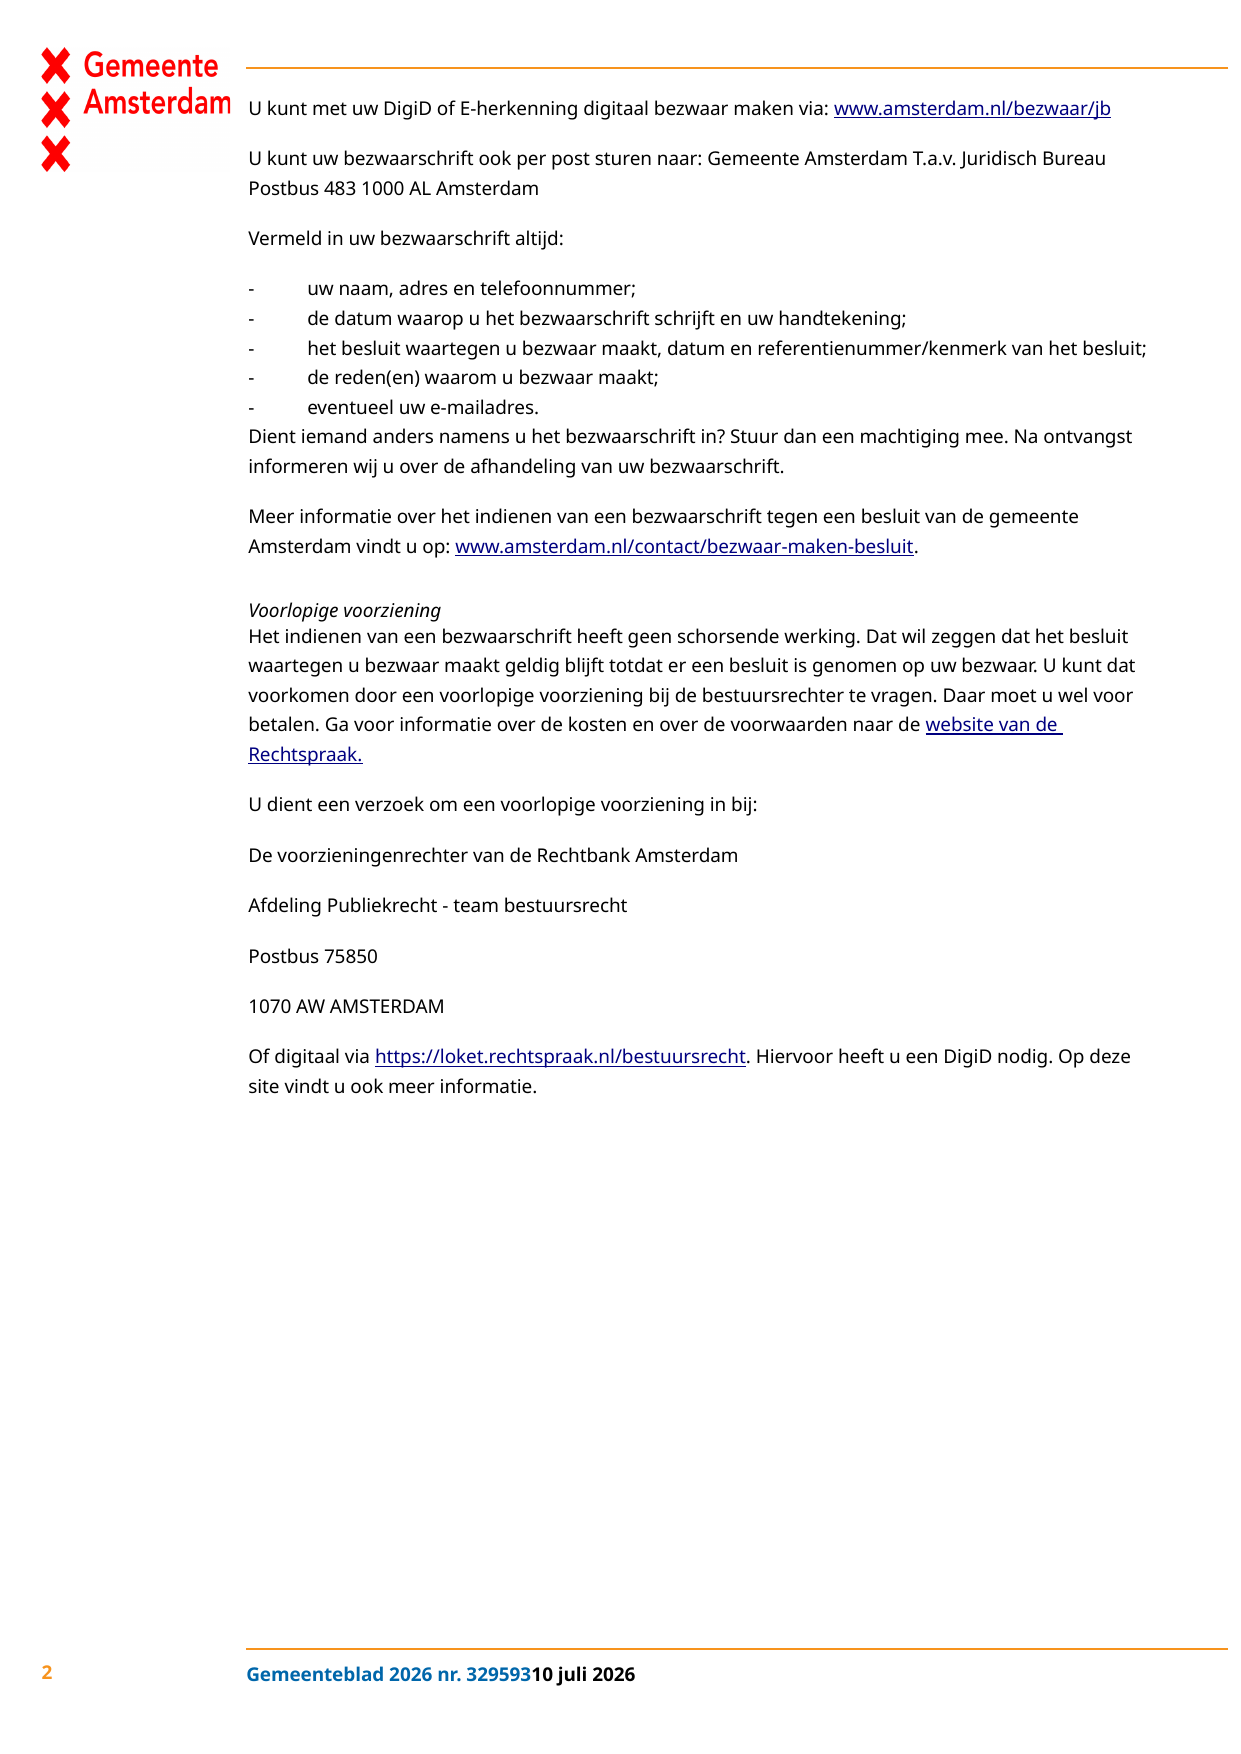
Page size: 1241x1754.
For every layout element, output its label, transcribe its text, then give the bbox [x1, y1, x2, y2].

text Postbus 75850 [248, 943, 1152, 968]
text Of digitaal via https://loket.rechtspraak.nl/bestuursrecht. Hiervoor heeft u een DigiD nodig. Op deze site vindt u ook meer informatie. [248, 1044, 1152, 1099]
list het besluit waartegen u bezwaar maakt, datum en referentienummer/kenmerk van het besluit; [248, 335, 1152, 361]
list eventueel uw e-mailadres. [248, 394, 1152, 420]
list de datum waarop u het bezwaarschrift schrijft en uw handtekening; [248, 305, 1152, 331]
list de reden(en) waarom u bezwaar maakt; [248, 364, 1152, 390]
text U kunt uw bezwaarschrift ook per post sturen naar: Gemeente Amsterdam T.a.v. Juridisch Bureau Postbus 483 1000 AL Amsterdam [248, 145, 1152, 201]
text Dient iemand anders namens u het bezwaarschrift in? Stuur dan een machtiging mee. Na ontvangst informeren wij u over de afhandeling van uw bezwaarschrift. [248, 423, 1152, 479]
text Afdeling Publiekrecht - team bestuursrecht [248, 892, 1152, 918]
text De voorzieningenrechter van de Rechtbank Amsterdam [248, 842, 1152, 868]
text Vermeld in uw bezwaarschrift altijd: [248, 225, 1152, 251]
list uw naam, adres en telefoonnummer; [248, 276, 1152, 301]
text Voorlopige voorziening [248, 597, 1152, 623]
text Meer informatie over het indienen van een bezwaarschrift tegen een besluit van de gemeente Amsterdam vindt u op: www.amsterdam.nl/contact/bezwaar-maken-besluit. [248, 503, 1152, 559]
picture [41, 47, 231, 172]
text U dient een verzoek om een voorlopige voorziening in bij: [248, 792, 1152, 817]
text Het indienen van een bezwaarschrift heeft geen schorsende werking. Dat wil zeggen dat het besluit waartegen u bezwaar maakt geldig blijft totdat er een besluit is genomen op uw bezwaar. U kunt dat voorkomen door een voorlopige voorziening bij de bestuursrechter te vragen. Daar moet u wel voor betalen. Ga voor informatie over de kosten en over de voorwaarden naar de website van de Rechtspraak. [248, 623, 1152, 767]
text 1070 AW AMSTERDAM [248, 993, 1152, 1019]
text U kunt met uw DigiD of E-herkenning digitaal bezwaar maken via: www.amsterdam.nl/bezwaar/jb [248, 95, 1152, 121]
